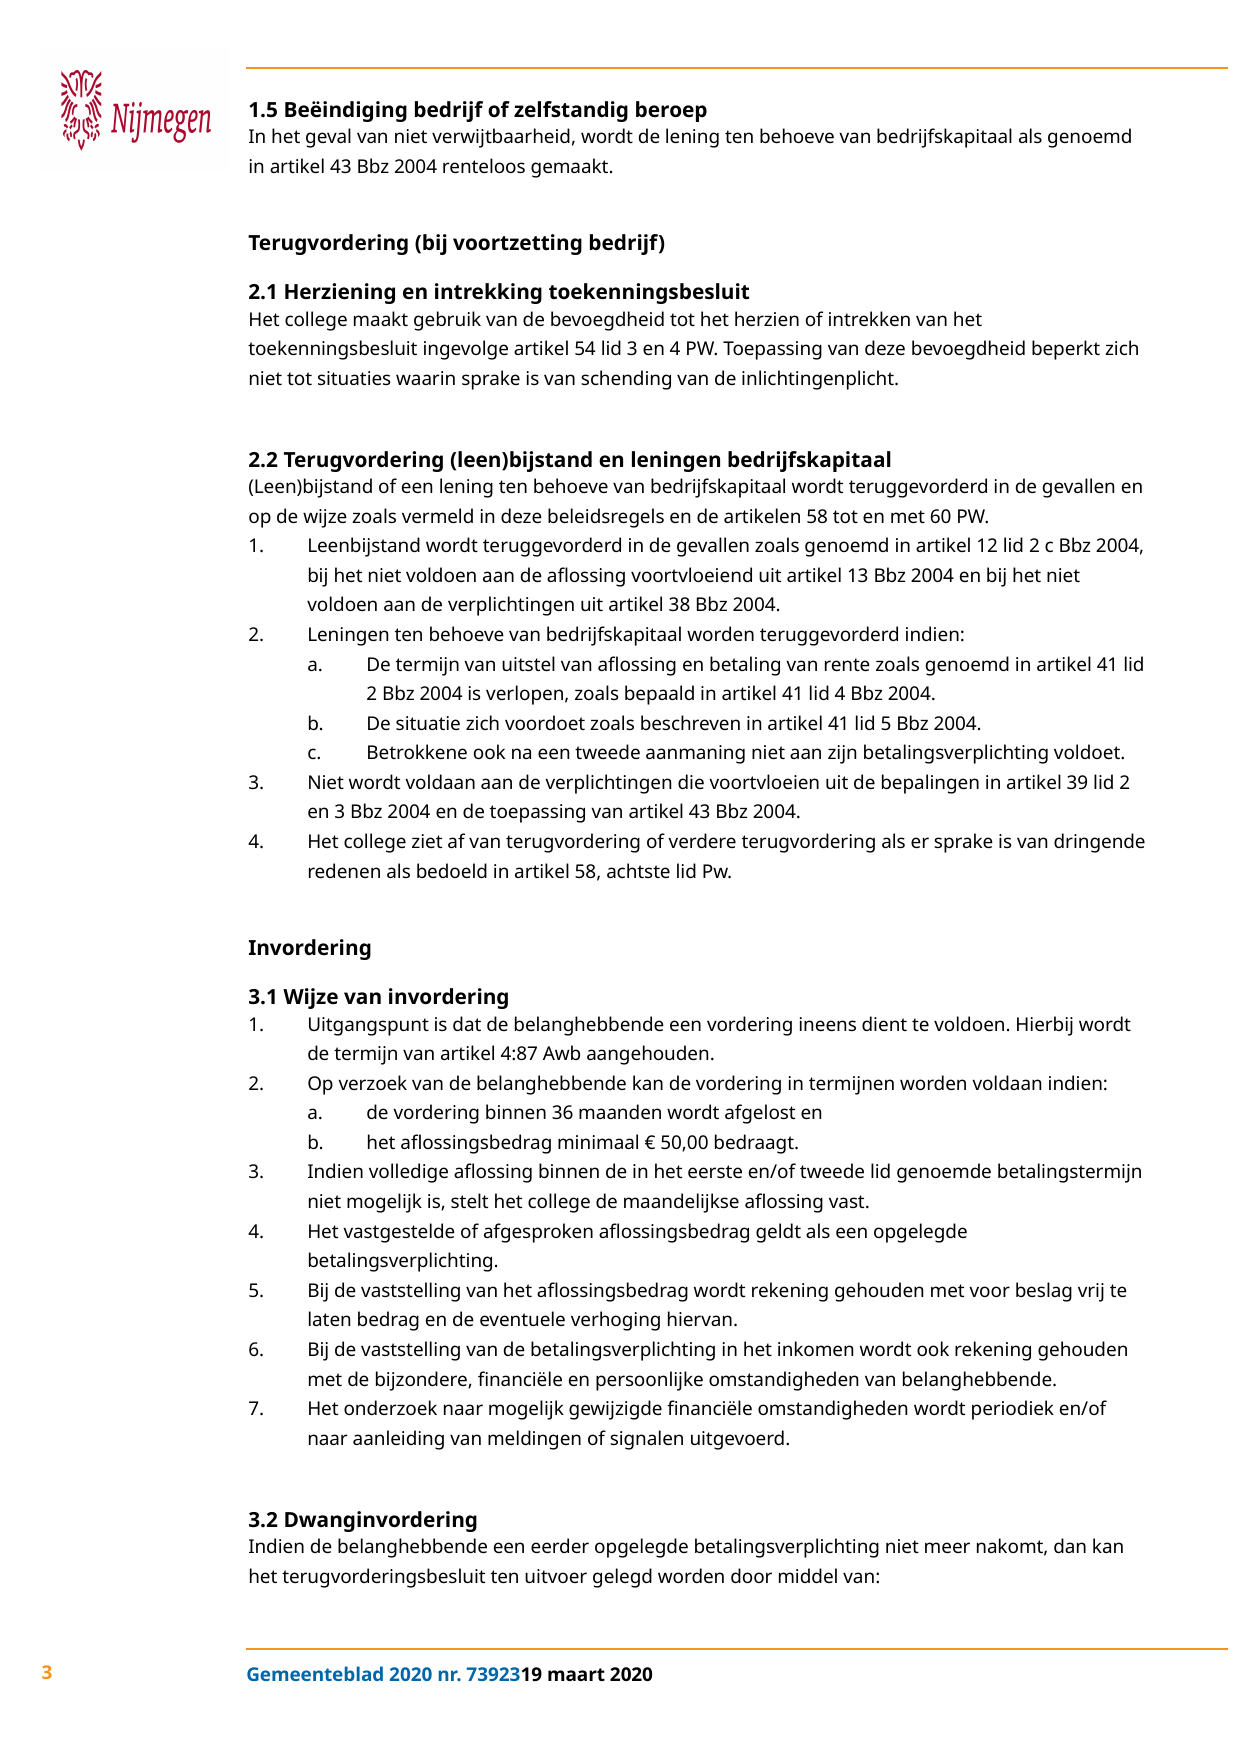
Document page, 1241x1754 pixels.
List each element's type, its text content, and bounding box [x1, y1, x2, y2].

picture [41, 47, 231, 172]
list De termijn van uitstel van aflossing en betaling van rente zoals genoemd in artikel 41 lid 2 Bbz 2004 is verlopen, zoals bepaald in artikel 41 lid 4 Bbz 2004. [307, 651, 1152, 706]
text 2.2 Terugvordering (leen)bijstand en leningen bedrijfskapitaal [248, 445, 1152, 473]
list Op verzoek van de belanghebbende kan de vordering in termijnen worden voldaan indien: [248, 1070, 1152, 1096]
list Het onderzoek naar mogelijk gewijzigde financiële omstandigheden wordt periodiek en/of naar aanleiding van meldingen of signalen uitgevoerd. [248, 1395, 1152, 1451]
list Leenbijstand wordt teruggevorderd in de gevallen zoals genoemd in artikel 12 lid 2 c Bbz 2004, bij het niet voldoen aan de aflossing voortvloeiend uit artikel 13 Bbz 2004 en bij het niet voldoen aan de verplichtingen uit artikel 38 Bbz 2004. [248, 532, 1152, 617]
list Bij de vaststelling van de betalingsverplichting in het inkomen wordt ook rekening gehouden met de bijzondere, financiële en persoonlijke omstandigheden van belanghebbende. [248, 1336, 1152, 1392]
text Terugvordering (bij voortzetting bedrijf) [248, 228, 1152, 256]
list het aflossingsbedrag minimaal € 50,00 bedraagt. [307, 1129, 1152, 1155]
text 3.1 Wijze van invordering [248, 982, 1152, 1011]
list Het college ziet af van terugvordering of verdere terugvordering als er sprake is van dringende redenen als bedoeld in artikel 58, achtste lid Pw. [248, 828, 1152, 884]
text 2.1 Herziening en intrekking toekenningsbesluit [248, 277, 1152, 306]
text (Leen)bijstand of een lening ten behoeve van bedrijfskapitaal wordt teruggevorderd in de gevallen en op de wijze zoals vermeld in deze beleidsregels en de artikelen 58 tot en met 60 PW. [248, 473, 1152, 529]
list Uitgangspunt is dat de belanghebbende een vordering ineens dient te voldoen. Hierbij wordt de termijn van artikel 4:87 Awb aangehouden. [248, 1011, 1152, 1066]
list Betrokkene ook na een tweede aanmaning niet aan zijn betalingsverplichting voldoet. [307, 739, 1152, 765]
list Bij de vaststelling van het aflossingsbedrag wordt rekening gehouden met voor beslag vrij te laten bedrag en de eventuele verhoging hiervan. [248, 1277, 1152, 1332]
text Indien de belanghebbende een eerder opgelegde betalingsverplichting niet meer nakomt, dan kan het terugvorderingsbesluit ten uitvoer gelegd worden door middel van: [248, 1533, 1152, 1589]
text Het college maakt gebruik van de bevoegdheid tot het herzien of intrekken van het toekenningsbesluit ingevolge artikel 54 lid 3 en 4 PW. Toepassing van deze bevoegdheid beperkt zich niet tot situaties waarin sprake is van schending van de inlichtingenplicht. [248, 306, 1152, 391]
text In het geval van niet verwijtbaarheid, wordt de lening ten behoeve van bedrijfskapitaal als genoemd in artikel 43 Bbz 2004 renteloos gemaakt. [248, 123, 1152, 178]
text 1.5 Beëindiging bedrijf of zelfstandig beroep [248, 95, 1152, 123]
list Het vastgestelde of afgesproken aflossingsbedrag geldt als een opgelegde betalingsverplichting. [248, 1218, 1152, 1273]
list Niet wordt voldaan aan de verplichtingen die voortvloeien uit de bepalingen in artikel 39 lid 2 en 3 Bbz 2004 en de toepassing van artikel 43 Bbz 2004. [248, 769, 1152, 824]
text Invordering [248, 933, 1152, 962]
list Leningen ten behoeve van bedrijfskapitaal worden teruggevorderd indien: [248, 621, 1152, 647]
text 3.2 Dwanginvordering [248, 1505, 1152, 1533]
list de vordering binnen 36 maanden wordt afgelost en [307, 1099, 1152, 1125]
list De situatie zich voordoet zoals beschreven in artikel 41 lid 5 Bbz 2004. [307, 710, 1152, 736]
list Indien volledige aflossing binnen de in het eerste en/of tweede lid genoemde betalingstermijn niet mogelijk is, stelt het college de maandelijkse aflossing vast. [248, 1159, 1152, 1214]
